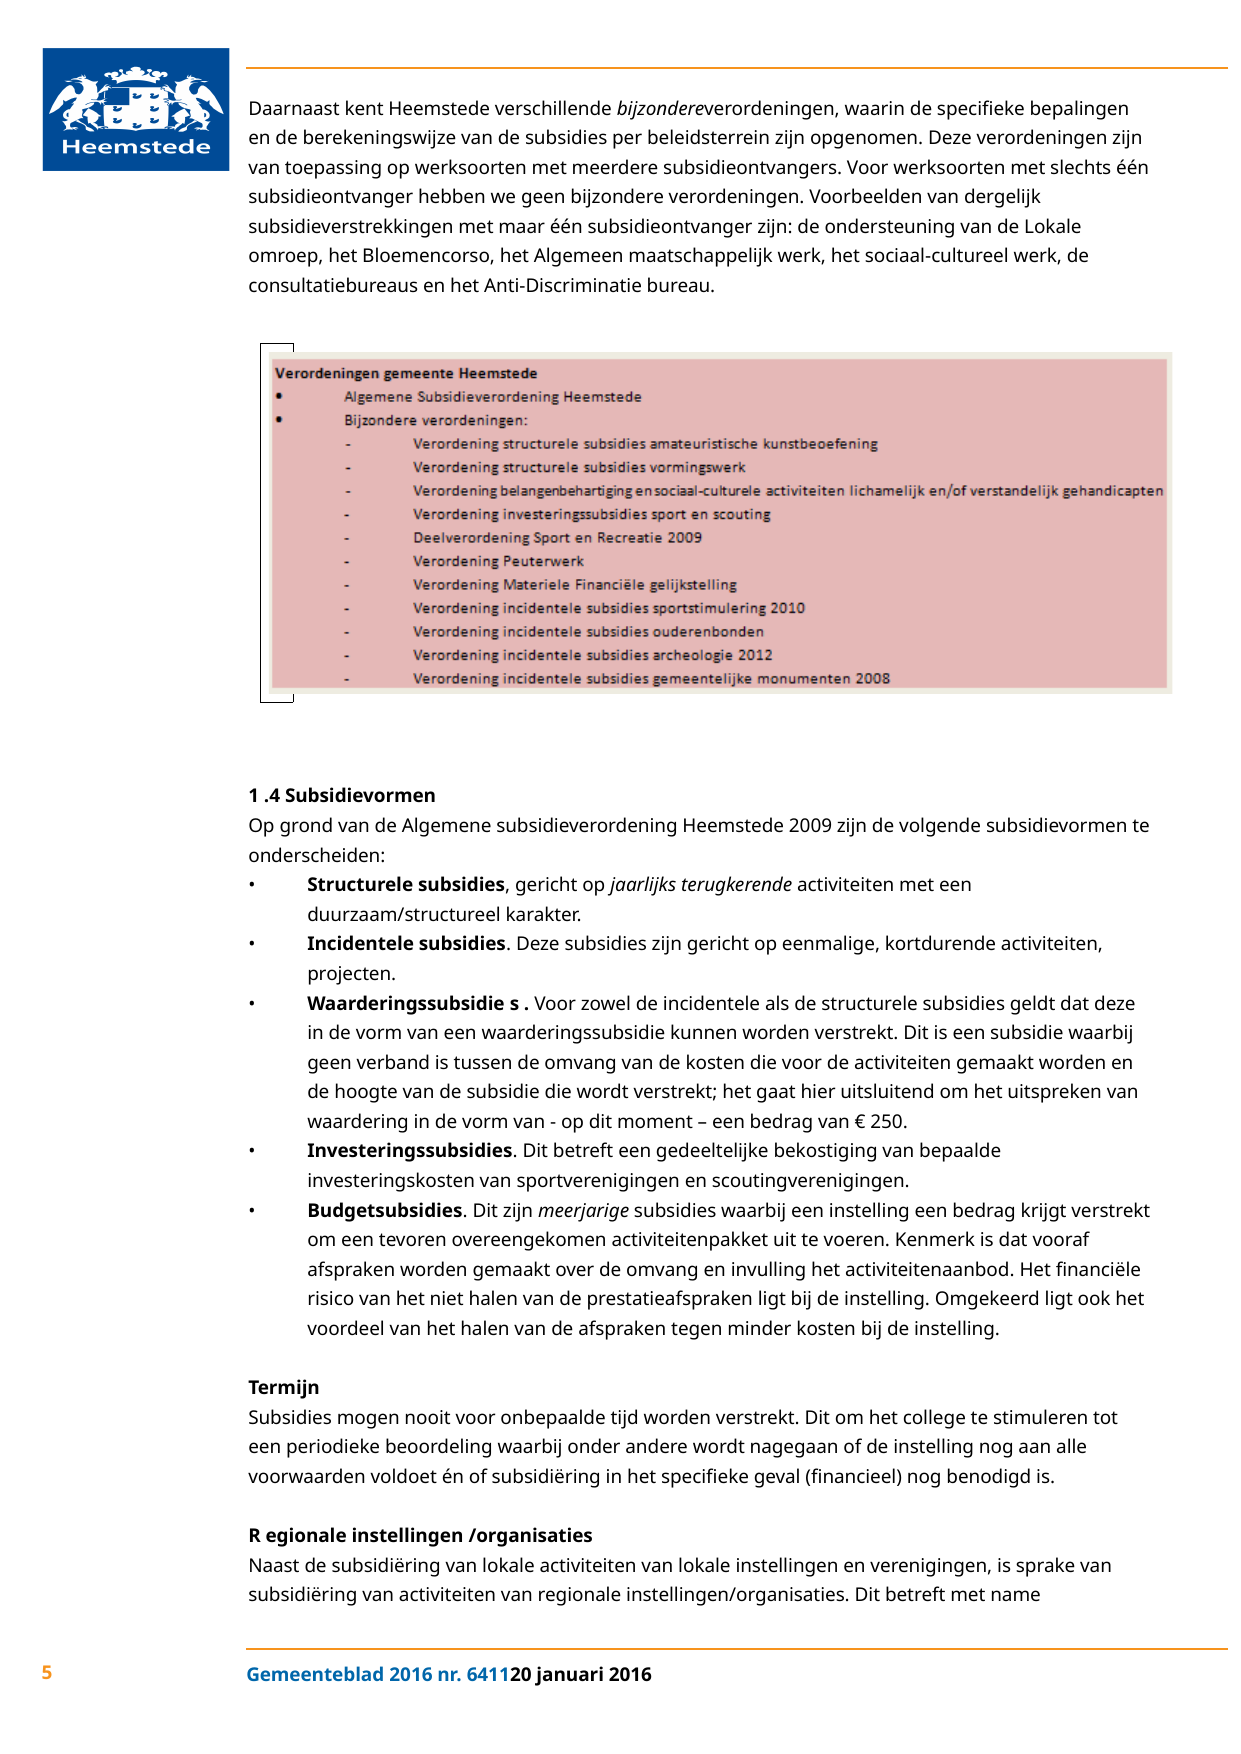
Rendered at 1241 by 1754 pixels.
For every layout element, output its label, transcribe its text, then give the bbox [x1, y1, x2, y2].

list Incidentele subsidies. Deze subsidies zijn gericht op eenmalige, kortdurende activiteiten, projecten. [248, 931, 1152, 986]
text Naast de subsidiëring van lokale activiteiten van lokale instellingen en verenigingen, is sprake van subsidiëring van activiteiten van regionale instellingen/organisaties. Dit betreft met name [248, 1552, 1152, 1607]
text Subsidies mogen nooit voor onbepaalde tijd worden verstrekt. Dit om het college te stimuleren tot een periodieke beoordeling waarbij onder andere wordt nagegaan of de instelling nog aan alle voorwaarden voldoet én of subsidiëring in het specifieke geval (financieel) nog benodigd is. [248, 1404, 1152, 1489]
list Waarderingssubsidie s . Voor zowel de incidentele als de structurele subsidies geldt dat deze in de vorm van een waarderingssubsidie kunnen worden verstrekt. Dit is een subsidie waarbij geen verband is tussen de omvang van de kosten die voor de activiteiten gemaakt worden en de hoogte van de subsidie die wordt verstrekt; het gaat hier uitsluitend om het uitspreken van waardering in de vorm van - op dit moment – een bedrag van € 250. [248, 990, 1152, 1134]
picture [41, 47, 231, 172]
text R egionale instellingen /organisaties [248, 1522, 1152, 1548]
text 1 .4 Subsidievormen [248, 783, 1152, 808]
picture [268, 352, 1173, 694]
list Structurele subsidies, gericht op jaarlijks terugkerende activiteiten met een duurzaam/structureel karakter. [248, 871, 1152, 927]
list Investeringssubsidies. Dit betreft een gedeeltelijke bekostiging van bepaalde investeringskosten van sportverenigingen en scoutingverenigingen. [248, 1138, 1152, 1193]
list Budgetsubsidies. Dit zijn meerjarige subsidies waarbij een instelling een bedrag krijgt verstrekt om een tevoren overeengekomen activiteitenpakket uit te voeren. Kenmerk is dat vooraf afspraken worden gemaakt over de omvang en invulling het activiteitenaanbod. Het financiële risico van het niet halen van de prestatieafspraken ligt bij de instelling. Omgekeerd ligt ook het voordeel van het halen van de afspraken tegen minder kosten bij de instelling. [248, 1197, 1152, 1341]
text Termijn [248, 1374, 1152, 1400]
text Daarnaast kent Heemstede verschillende bijzondereverordeningen, waarin de specifieke bepalingen en de berekeningswijze van de subsidies per beleidsterrein zijn opgenomen. Deze verordeningen zijn van toepassing op werksoorten met meerdere subsidieontvangers. Voor werksoorten met slechts één subsidieontvanger hebben we geen bijzondere verordeningen. Voorbeelden van dergelijk subsidieverstrekkingen met maar één subsidieontvanger zijn: de ondersteuning van de Lokale omroep, het Bloemencorso, het Algemeen maatschappelijk werk, het sociaal-cultureel werk, de consultatiebureaus en het Anti-Discriminatie bureau. [248, 95, 1152, 298]
text Op grond van de Algemene subsidieverordening Heemstede 2009 zijn de volgende subsidievormen te onderscheiden: [248, 812, 1152, 868]
